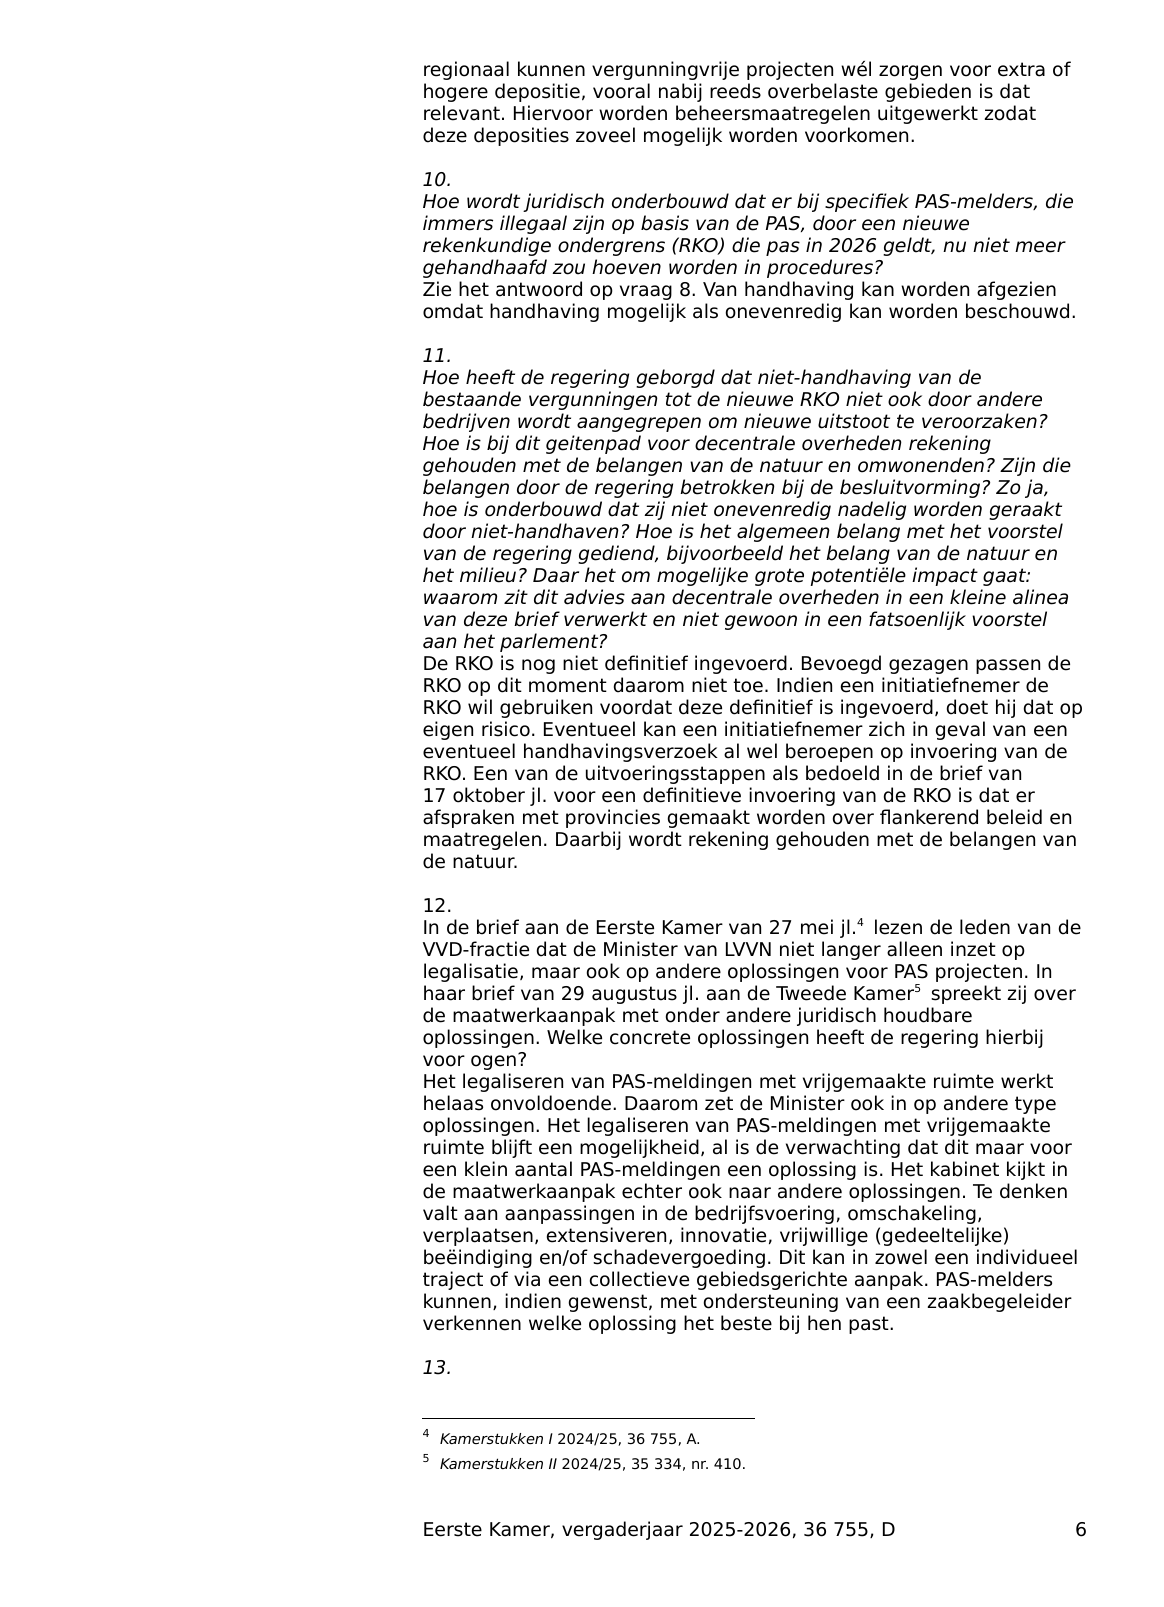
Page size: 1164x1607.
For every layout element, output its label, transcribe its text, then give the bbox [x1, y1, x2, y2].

text 10. [422, 169, 1087, 191]
text Kamerstukken II 2024/25, 35 334, nr. 410. [422, 1452, 1087, 1474]
text 12. [422, 895, 1087, 917]
text 13. [422, 1357, 1087, 1379]
text Hoe heeft de regering geborgd dat niet-handhaving van de bestaande vergunningen tot de nieuwe RKO niet ook door andere bedrijven wordt aangegrepen om nieuwe uitstoot te veroorzaken? Hoe is bij dit geitenpad voor decentrale overheden rekening gehouden met de belangen van de natuur en omwonenden? Zijn die belangen door de regering betrokken bij de besluitvorming? Zo ja, hoe is onderbouwd dat zij niet onevenredig nadelig worden geraakt door niet-handhaven? Hoe is het algemeen belang met het voorstel van de regering gediend, bijvoorbeeld het belang van de natuur en het milieu? Daar het om mogelijke grote potentiële impact gaat: waarom zit dit advies aan decentrale overheden in een kleine alinea van deze brief verwerkt en niet gewoon in een fatsoenlijk voorstel aan het parlement? [422, 367, 1087, 653]
text regionaal kunnen vergunningvrije projecten wél zorgen voor extra of hogere depositie, vooral nabij reeds overbelaste gebieden is dat relevant. Hiervoor worden beheersmaatregelen uitgewerkt zodat deze deposities zoveel mogelijk worden voorkomen. [422, 59, 1087, 147]
text Het legaliseren van PAS-meldingen met vrijgemaakte ruimte werkt helaas onvoldoende. Daarom zet de Minister ook in op andere type oplossingen. Het legaliseren van PAS-meldingen met vrijgemaakte ruimte blijft een mogelijkheid, al is de verwachting dat dit maar voor een klein aantal PAS-meldingen een oplossing is. Het kabinet kijkt in de maatwerkaanpak echter ook naar andere oplossingen. Te denken valt aan aanpassingen in de bedrijfsvoering, omschakeling, verplaatsen, extensiveren, innovatie, vrijwillige (gedeeltelijke) beëindiging en/of schadevergoeding. Dit kan in zowel een individueel traject of via een collectieve gebiedsgerichte aanpak. PAS-melders kunnen, indien gewenst, met ondersteuning van een zaakbegeleider verkennen welke oplossing het beste bij hen past. [422, 1071, 1087, 1334]
text Zie het antwoord op vraag 8. Van handhaving kan worden afgezien omdat handhaving mogelijk als onevenredig kan worden beschouwd. [422, 279, 1087, 323]
text Kamerstukken I 2024/25, 36 755, A. [422, 1427, 1087, 1449]
text 11. [422, 345, 1087, 367]
text In de brief aan de Eerste Kamer van 27 mei jl. lezen de leden van de VVD-fractie dat de Minister van LVVN niet langer alleen inzet op legalisatie, maar ook op andere oplossingen voor PAS projecten. In haar brief van 29 augustus jl. aan de Tweede Kamer spreekt zij over de maatwerkaanpak met onder andere juridisch houdbare oplossingen. Welke concrete oplossingen heeft de regering hierbij voor ogen? [422, 917, 1087, 1071]
text Hoe wordt juridisch onderbouwd dat er bij specifiek PAS-melders, die immers illegaal zijn op basis van de PAS, door een nieuwe rekenkundige ondergrens (RKO) die pas in 2026 geldt, nu niet meer gehandhaafd zou hoeven worden in procedures? [422, 191, 1087, 279]
text De RKO is nog niet definitief ingevoerd. Bevoegd gezagen passen de RKO op dit moment daarom niet toe. Indien een initiatiefnemer de RKO wil gebruiken voordat deze definitief is ingevoerd, doet hij dat op eigen risico. Eventueel kan een initiatiefnemer zich in geval van een eventueel handhavingsverzoek al wel beroepen op invoering van de RKO. Een van de uitvoeringsstappen als bedoeld in de brief van 17 oktober jl. voor een definitieve invoering van de RKO is dat er afspraken met provincies gemaakt worden over flankerend beleid en maatregelen. Daarbij wordt rekening gehouden met de belangen van de natuur. [422, 653, 1087, 873]
